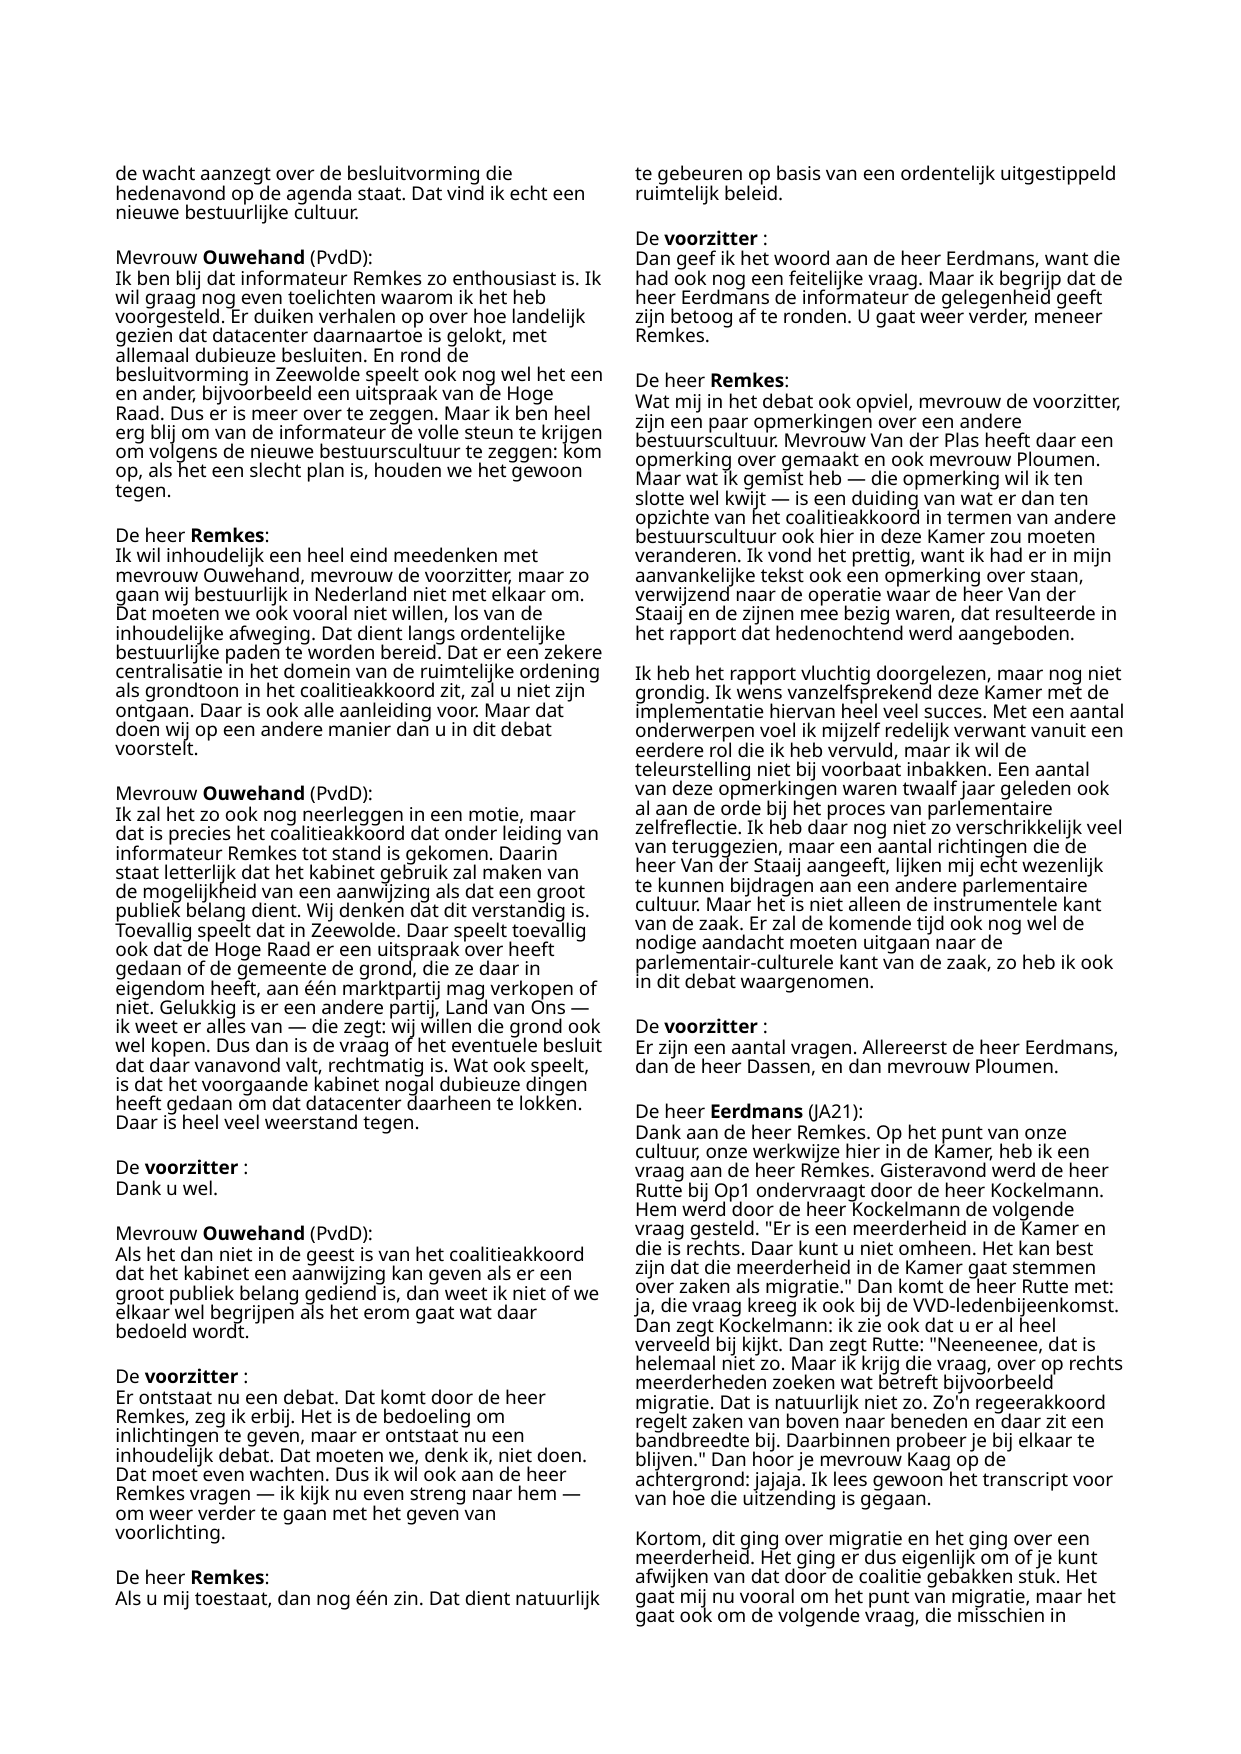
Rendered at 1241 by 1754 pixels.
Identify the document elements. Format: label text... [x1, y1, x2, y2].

text Als u mij toestaat, dan nog één zin. Dat dient natuurlijk [115, 1590, 605, 1609]
text Wat mij in het debat ook opviel, mevrouw de voorzitter, zijn een paar opmerkingen over een andere bestuurscultuur. Mevrouw Van der Plas heeft daar een opmerking over gemaakt en ook mevrouw Ploumen. Maar wat ik gemist heb — die opmerking wil ik ten slotte wel kwijt — is een duiding van wat er dan ten opzichte van het coalitieakkoord in termen van andere bestuurscultuur ook hier in deze Kamer zou moeten veranderen. Ik vond het prettig, want ik had er in mijn aanvankelijke tekst ook een opmerking over staan, verwijzend naar de operatie waar de heer Van der Staaij en de zijnen mee bezig waren, dat resulteerde in het rapport dat hedenochtend werd aangeboden. [635, 393, 1125, 644]
text Ik zal het zo ook nog neerleggen in een motie, maar dat is precies het coalitieakkoord dat onder leiding van informateur Remkes tot stand is gekomen. Daarin staat letterlijk dat het kabinet gebruik zal maken van de mogelijkheid van een aanwijzing als dat een groot publiek belang dient. Wij denken dat dit verstandig is. Toevallig speelt dat in Zeewolde. Daar speelt toevallig ook dat de Hoge Raad er een uitspraak over heeft gedaan of de gemeente de grond, die ze daar in eigendom heeft, aan één marktpartij mag verkopen of niet. Gelukkig is er een andere partij, Land van Ons — ik weet er alles van — die zegt: wij willen die grond ook wel kopen. Dus dan is de vraag of het eventuele besluit dat daar vanavond valt, rechtmatig is. Wat ook speelt, is dat het voorgaande kabinet nogal dubieuze dingen heeft gedaan om dat datacenter daarheen te lokken. Daar is heel veel weerstand tegen. [115, 806, 605, 1134]
text De heer Eerdmans (JA21): [635, 1098, 1125, 1124]
text Als het dan niet in de geest is van het coalitieakkoord dat het kabinet een aanwijzing kan geven als er een groot publiek belang gediend is, dan weet ik niet of we elkaar wel begrijpen als het erom gaat wat daar bedoeld wordt. [115, 1246, 605, 1342]
text De voorzitter : [635, 1013, 1125, 1039]
text Mevrouw Ouwehand (PvdD): [115, 244, 605, 270]
text Kortom, dit ging over migratie en het ging over een meerderheid. Het ging er dus eigenlijk om of je kunt afwijken van dat door de coalitie gebakken stuk. Het gaat mij nu vooral om het punt van migratie, maar het gaat ook om de volgende vraag, die misschien in [635, 1530, 1125, 1626]
text Ik ben blij dat informateur Remkes zo enthousiast is. Ik wil graag nog even toelichten waarom ik het heb voorgesteld. Er duiken verhalen op over hoe landelijk gezien dat datacenter daarnaartoe is gelokt, met allemaal dubieuze besluiten. En rond de besluitvorming in Zeewolde speelt ook nog wel het een en ander, bijvoorbeeld een uitspraak van de Hoge Raad. Dus er is meer over te zeggen. Maar ik ben heel erg blij om van de informateur de volle steun te krijgen om volgens de nieuwe bestuurscultuur te zeggen: kom op, als het een slecht plan is, houden we het gewoon tegen. [115, 270, 605, 501]
text De voorzitter : [115, 1154, 605, 1180]
text De heer Remkes: [115, 1564, 605, 1590]
text De heer Remkes: [115, 522, 605, 547]
text De voorzitter : [115, 1363, 605, 1389]
text Dank aan de heer Remkes. Op het punt van onze cultuur, onze werkwijze hier in de Kamer, heb ik een vraag aan de heer Remkes. Gisteravond werd de heer Rutte bij Op1 ondervraagt door de heer Kockelmann. Hem werd door de heer Kockelmann de volgende vraag gesteld. "Er is een meerderheid in de Kamer en die is rechts. Daar kunt u niet omheen. Het kan best zijn dat die meerderheid in de Kamer gaat stemmen over zaken als migratie." Dan komt de heer Rutte met: ja, die vraag kreeg ik ook bij de VVD-ledenbijeenkomst. Dan zegt Kockelmann: ik zie ook dat u er al heel verveeld bij kijkt. Dan zegt Rutte: "Neeneenee, dat is helemaal niet zo. Maar ik krijg die vraag, over op rechts meerderheden zoeken wat betreft bijvoorbeeld migratie. Dat is natuurlijk niet zo. Zo'n regeerakkoord regelt zaken van boven naar beneden en daar zit een bandbreedte bij. Daarbinnen probeer je bij elkaar te blijven." Dan hoor je mevrouw Kaag op de achtergrond: jajaja. Ik lees gewoon het transcript voor van hoe die uitzending is gegaan. [635, 1124, 1125, 1509]
text Ik wil inhoudelijk een heel eind meedenken met mevrouw Ouwehand, mevrouw de voorzitter, maar zo gaan wij bestuurlijk in Nederland niet met elkaar om. Dat moeten we ook vooral niet willen, los van de inhoudelijke afweging. Dat dient langs ordentelijke bestuurlijke paden te worden bereid. Dat er een zekere centralisatie in het domein van de ruimtelijke ordening als grondtoon in het coalitieakkoord zit, zal u niet zijn ontgaan. Daar is ook alle aanleiding voor. Maar dat doen wij op een andere manier dan u in dit debat voorstelt. [115, 547, 605, 759]
text De voorzitter : [635, 225, 1125, 250]
text Mevrouw Ouwehand (PvdD): [115, 780, 605, 806]
text Er zijn een aantal vragen. Allereerst de heer Eerdmans, dan de heer Dassen, en dan mevrouw Ploumen. [635, 1039, 1125, 1077]
text de wacht aanzegt over de besluitvorming die hedenavond op de agenda staat. Dat vind ik echt een nieuwe bestuurlijke cultuur. [115, 165, 605, 223]
text De heer Remkes: [635, 368, 1125, 393]
text te gebeuren op basis van een ordentelijk uitgestippeld ruimtelijk beleid. [635, 165, 1125, 204]
text Dan geef ik het woord aan de heer Eerdmans, want die had ook nog een feitelijke vraag. Maar ik begrijp dat de heer Eerdmans de informateur de gelegenheid geeft zijn betoog af te ronden. U gaat weer verder, meneer Remkes. [635, 250, 1125, 347]
text Ik heb het rapport vluchtig doorgelezen, maar nog niet grondig. Ik wens vanzelfsprekend deze Kamer met de implementatie hiervan heel veel succes. Met een aantal onderwerpen voel ik mijzelf redelijk verwant vanuit een eerdere rol die ik heb vervuld, maar ik wil de teleurstelling niet bij voorbaat inbakken. Een aantal van deze opmerkingen waren twaalf jaar geleden ook al aan de orde bij het proces van parlementaire zelfreflectie. Ik heb daar nog niet zo verschrikkelijk veel van teruggezien, maar een aantal richtingen die de heer Van der Staaij aangeeft, lijken mij echt wezenlijk te kunnen bijdragen aan een andere parlementaire cultuur. Maar het is niet alleen de instrumentele kant van de zaak. Er zal de komende tijd ook nog wel de nodige aandacht moeten uitgaan naar de parlementair-culturele kant van de zaak, zo heb ik ook in dit debat waargenomen. [635, 664, 1125, 992]
text Er ontstaat nu een debat. Dat komt door de heer Remkes, zeg ik erbij. Het is de bedoeling om inlichtingen te geven, maar er ontstaat nu een inhoudelijk debat. Dat moeten we, denk ik, niet doen. Dat moet even wachten. Dus ik wil ook aan de heer Remkes vragen — ik kijk nu even streng naar hem — om weer verder te gaan met het geven van voorlichting. [115, 1389, 605, 1543]
text Dank u wel. [115, 1180, 605, 1199]
text Mevrouw Ouwehand (PvdD): [115, 1220, 605, 1246]
